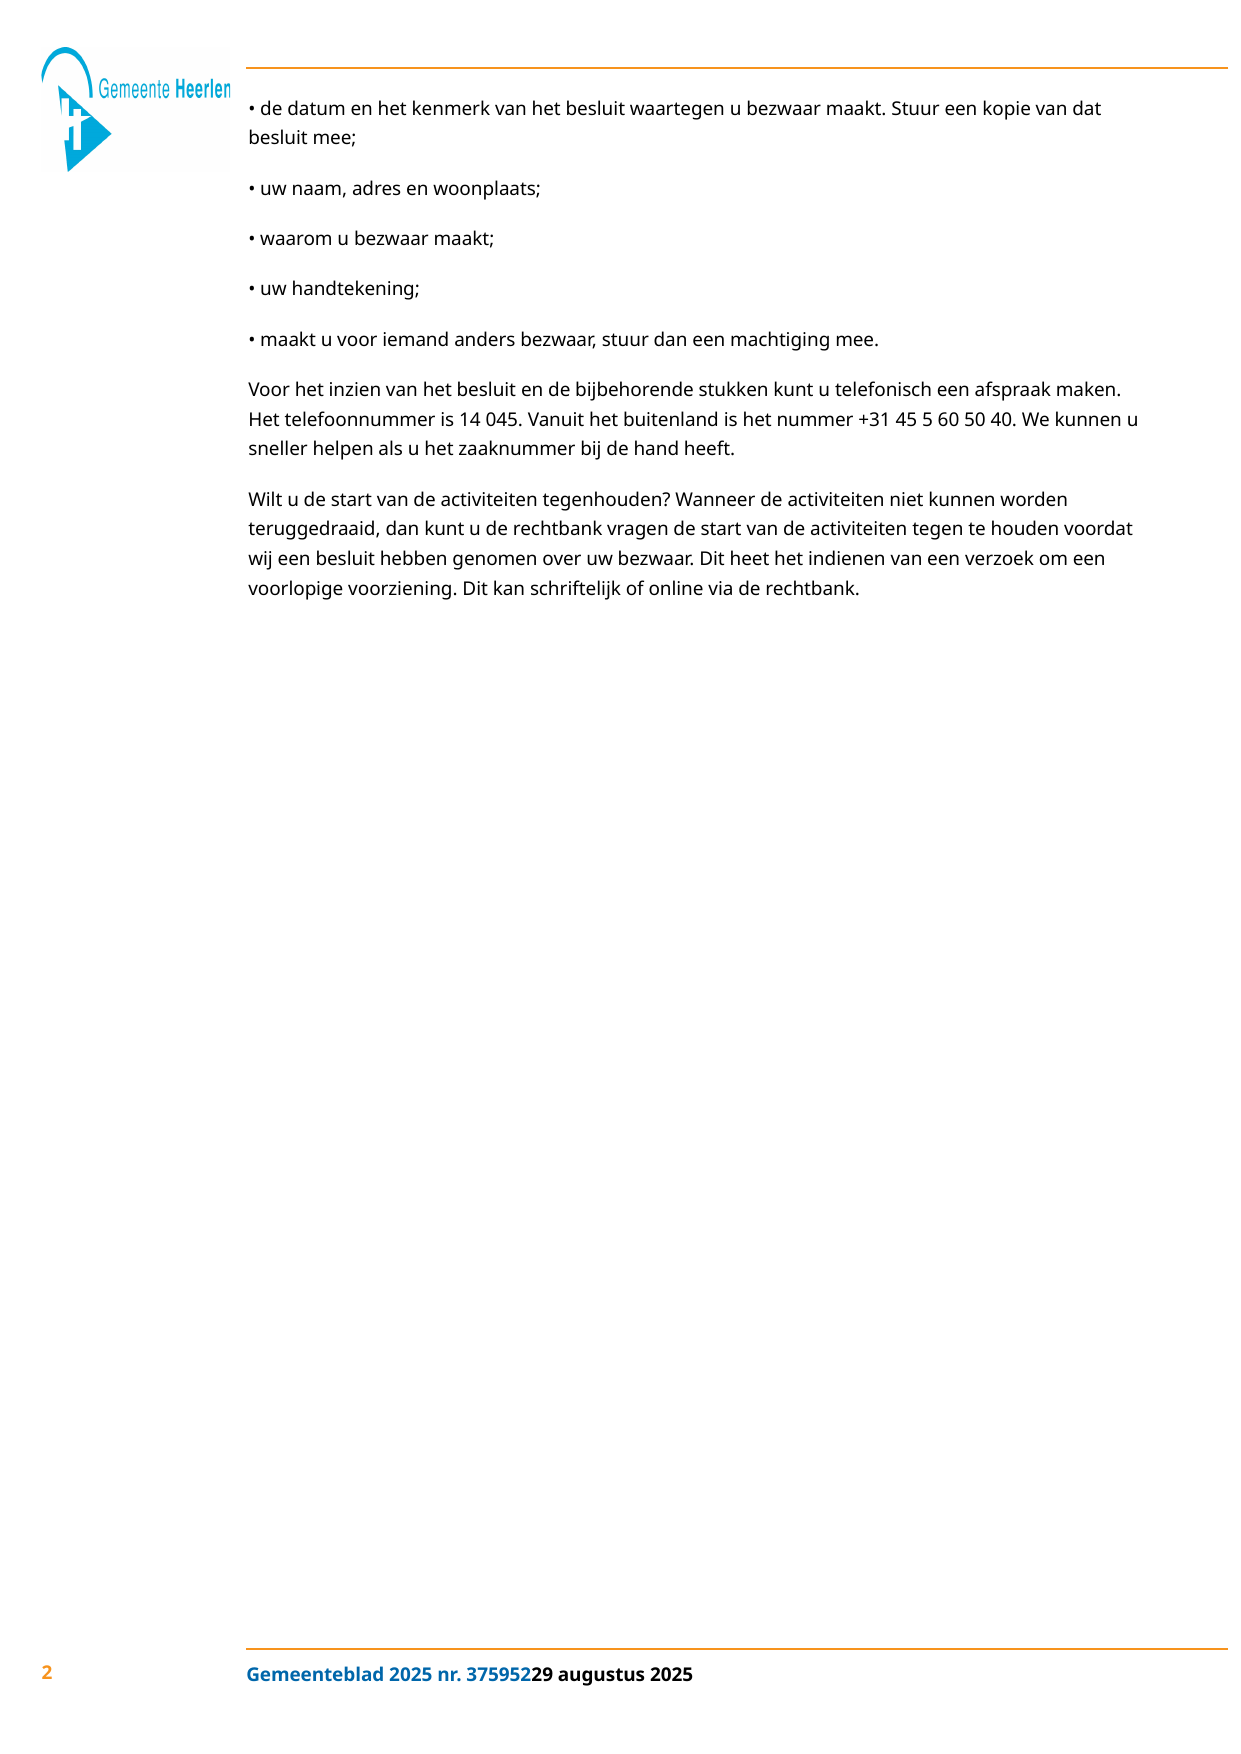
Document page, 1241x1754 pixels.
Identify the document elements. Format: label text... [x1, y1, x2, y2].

text • maakt u voor iemand anders bezwaar, stuur dan een machtiging mee. [248, 326, 1152, 352]
picture [41, 47, 59, 70]
text Wilt u de start van de activiteiten tegenhouden? Wanneer de activiteiten niet kunnen worden teruggedraaid, dan kunt u de rechtbank vragen de start van de activiteiten tegen te houden voordat wij een besluit hebben genomen over uw bezwaar. Dit heet het indienen van een verzoek om een voorlopige voorziening. Dit kan schriftelijk of online via de rechtbank. [248, 486, 1152, 601]
text Voor het inzien van het besluit en de bijbehorende stukken kunt u telefonisch een afspraak maken. Het telefoonnummer is 14 045. Vanuit het buitenland is het nummer +31 45 5 60 50 40. We kunnen u sneller helpen als u het zaaknummer bij de hand heeft. [248, 376, 1152, 461]
picture [41, 47, 231, 172]
text • waarom u bezwaar maakt; [248, 225, 1152, 251]
text • uw naam, adres en woonplaats; [248, 175, 1152, 201]
text • uw handtekening; [248, 276, 1152, 301]
text • de datum en het kenmerk van het besluit waartegen u bezwaar maakt. Stuur een kopie van dat besluit mee; [248, 95, 1152, 150]
